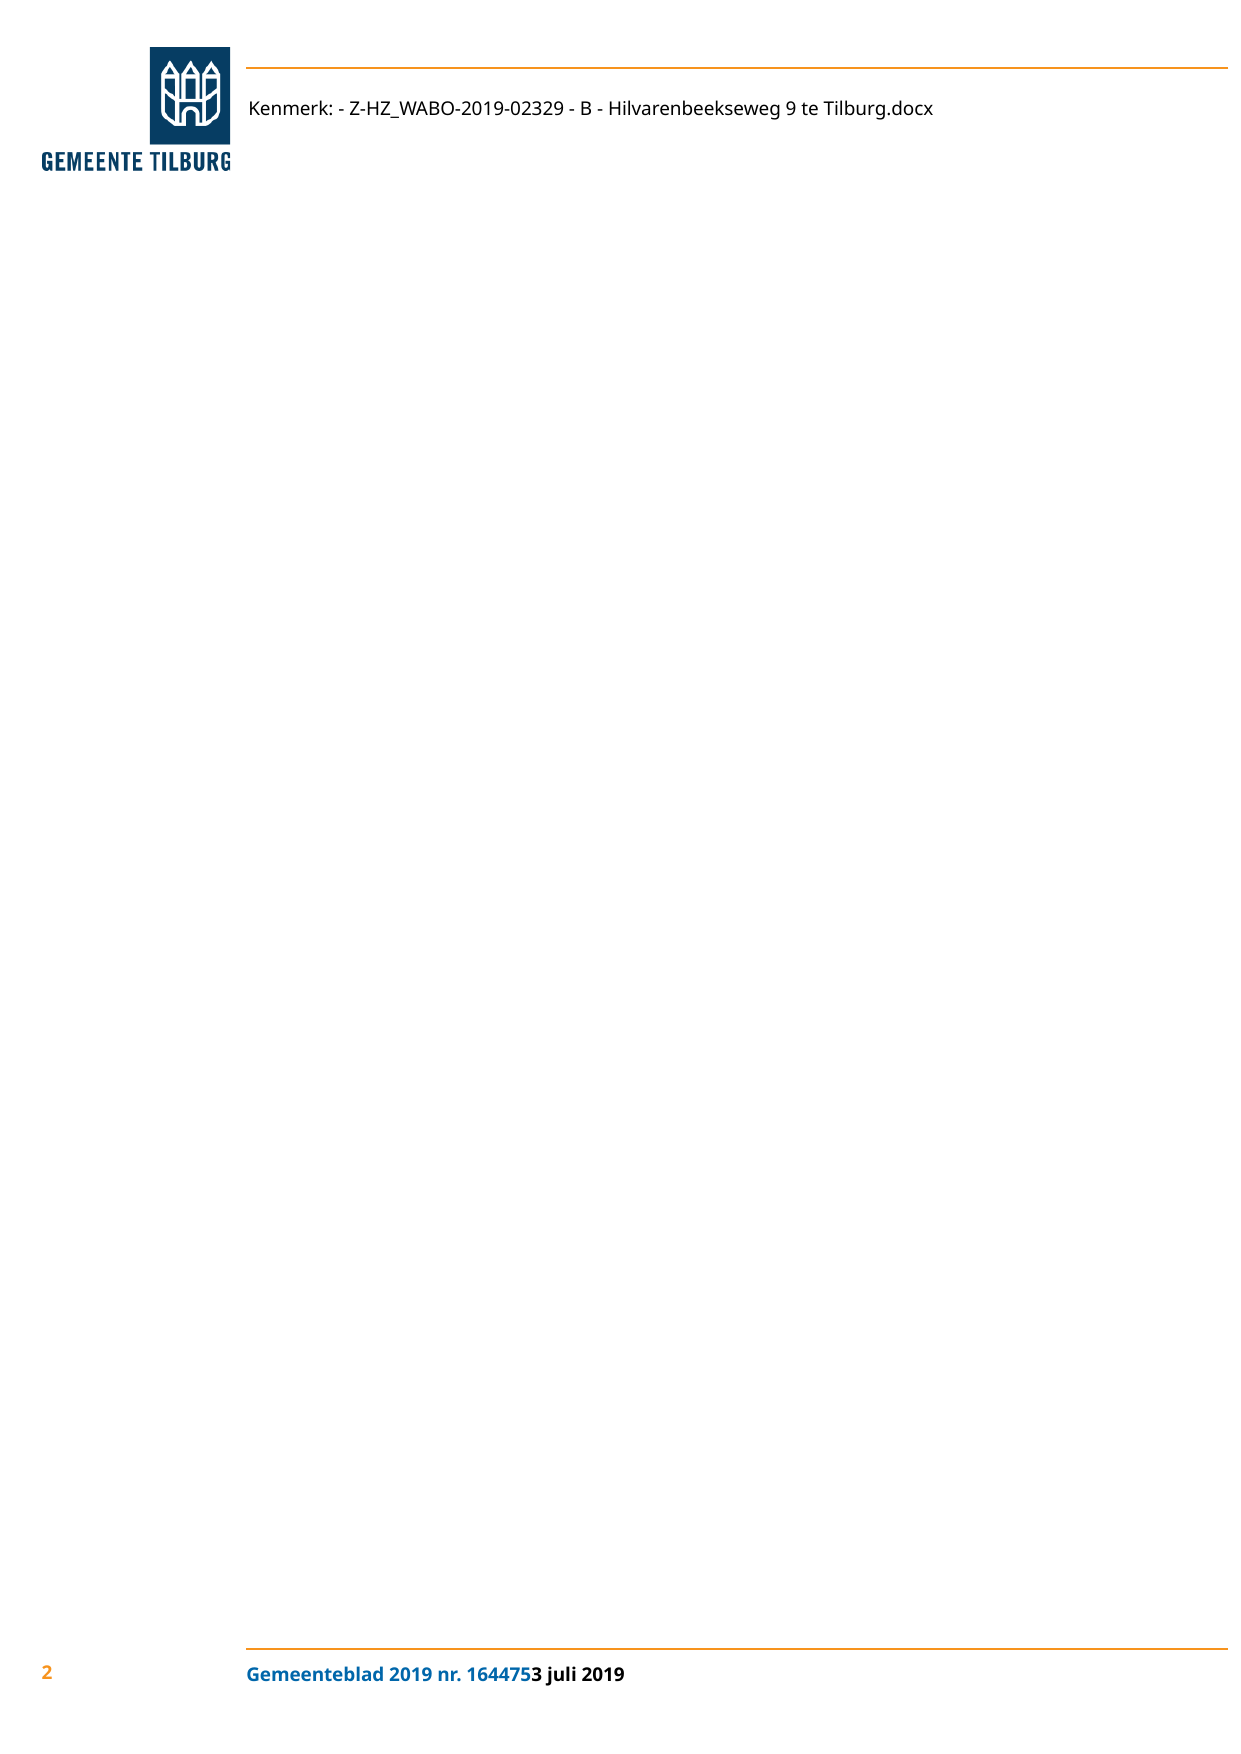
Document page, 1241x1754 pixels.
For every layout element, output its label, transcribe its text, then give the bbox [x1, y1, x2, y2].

picture [41, 47, 231, 172]
text Kenmerk: - Z-HZ_WABO-2019-02329 - B - Hilvarenbeekseweg 9 te Tilburg.docx [248, 95, 1152, 121]
